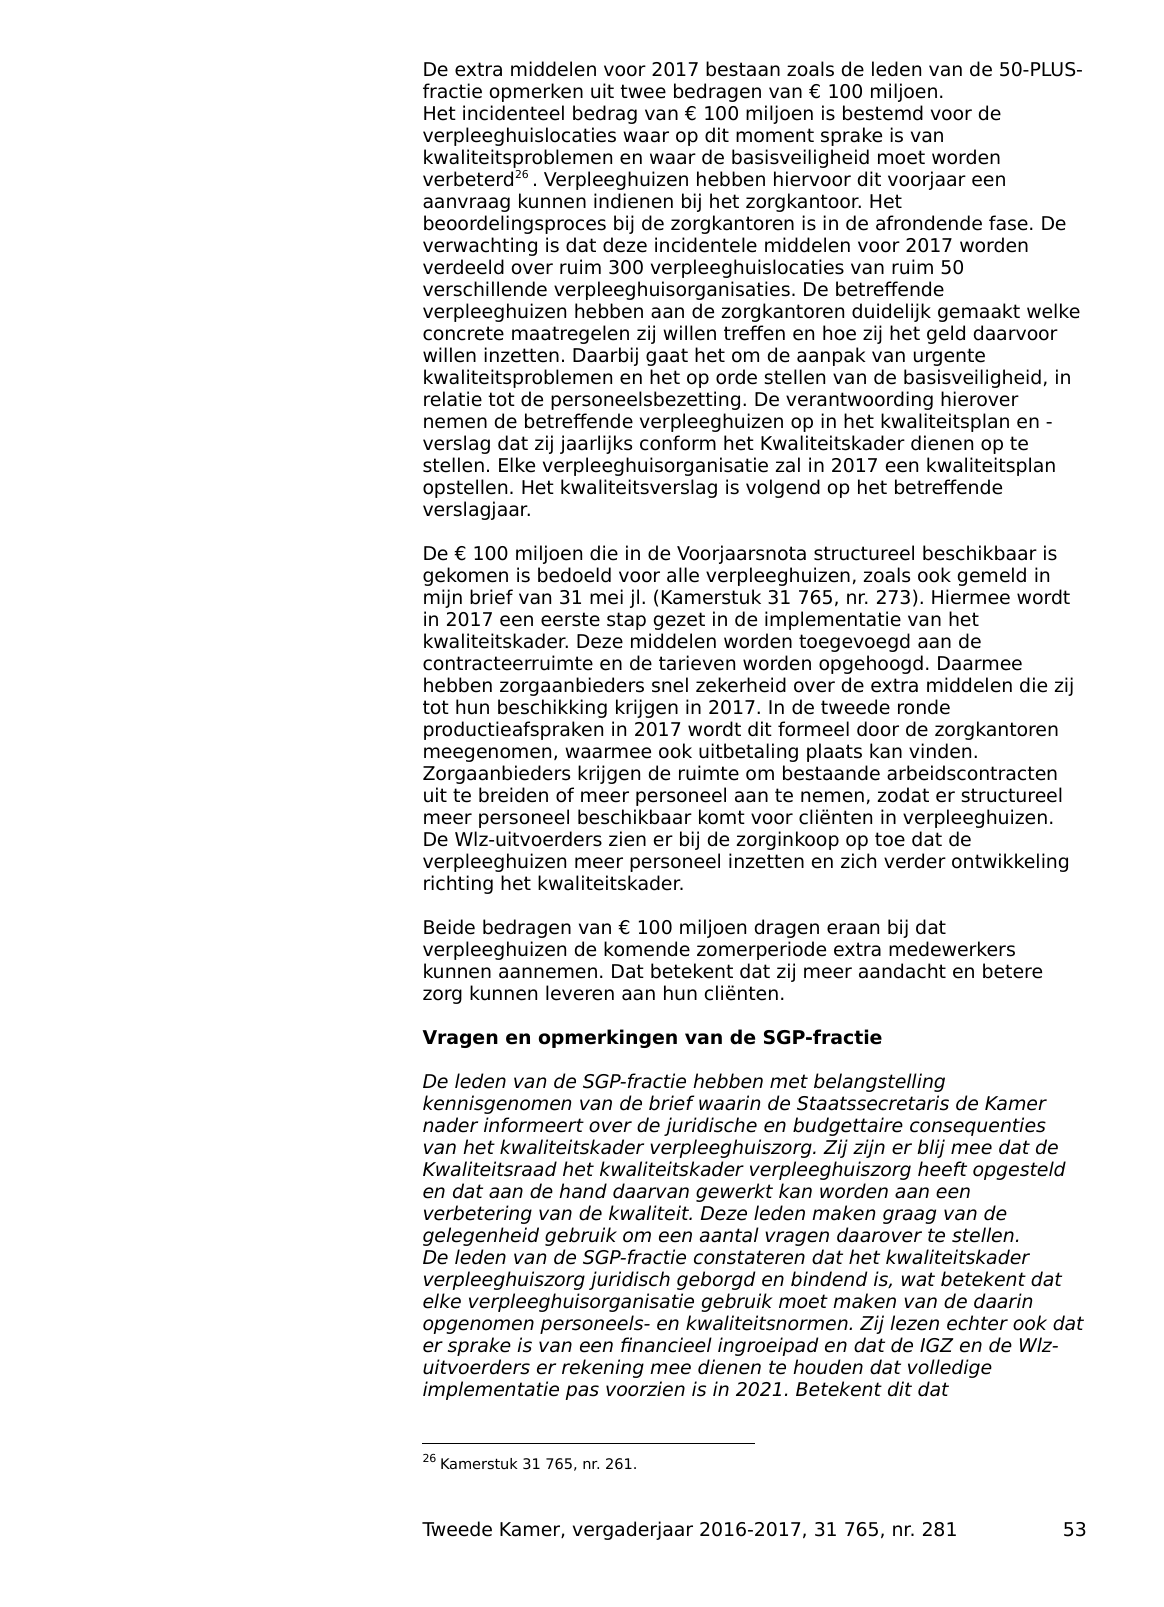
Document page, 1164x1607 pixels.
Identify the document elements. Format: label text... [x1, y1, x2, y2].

text Beide bedragen van € 100 miljoen dragen eraan bij dat verpleeghuizen de komende zomerperiode extra medewerkers kunnen aannemen. Dat betekent dat zij meer aandacht en betere zorg kunnen leveren aan hun cliënten. [422, 917, 1087, 1004]
text De leden van de SGP-fractie hebben met belangstelling kennisgenomen van de brief waarin de Staatssecretaris de Kamer nader informeert over de juridische en budgettaire consequenties van het kwaliteitskader verpleeghuiszorg. Zij zijn er blij mee dat de Kwaliteitsraad het kwaliteitskader verpleeghuiszorg heeft opgesteld en dat aan de hand daarvan gewerkt kan worden aan een verbetering van de kwaliteit. Deze leden maken graag van de gelegenheid gebruik om een aantal vragen daarover te stellen. [422, 1071, 1087, 1247]
text Het incidenteel bedrag van € 100 miljoen is bestemd voor de verpleeghuislocaties waar op dit moment sprake is van kwaliteitsproblemen en waar de basisveiligheid moet worden verbeterd. Verpleeghuizen hebben hiervoor dit voorjaar een aanvraag kunnen indienen bij het zorgkantoor. Het beoordelingsproces bij de zorgkantoren is in de afrondende fase. De verwachting is dat deze incidentele middelen voor 2017 worden verdeeld over ruim 300 verpleeghuislocaties van ruim 50 verschillende verpleeghuisorganisaties. De betreffende verpleeghuizen hebben aan de zorgkantoren duidelijk gemaakt welke concrete maatregelen zij willen treffen en hoe zij het geld daarvoor willen inzetten. Daarbij gaat het om de aanpak van urgente kwaliteitsproblemen en het op orde stellen van de basisveiligheid, in relatie tot de personeelsbezetting. De verantwoording hierover nemen de betreffende verpleeghuizen op in het kwaliteitsplan en -verslag dat zij jaarlijks conform het Kwaliteitskader dienen op te stellen. Elke verpleeghuisorganisatie zal in 2017 een kwaliteitsplan opstellen. Het kwaliteitsverslag is volgend op het betreffende verslagjaar. [422, 103, 1087, 521]
text De leden van de SGP-fractie constateren dat het kwaliteitskader verpleeghuiszorg juridisch geborgd en bindend is, wat betekent dat elke verpleeghuisorganisatie gebruik moet maken van de daarin opgenomen personeels- en kwaliteitsnormen. Zij lezen echter ook dat er sprake is van een financieel ingroeipad en dat de IGZ en de Wlz-uitvoerders er rekening mee dienen te houden dat volledige implementatie pas voorzien is in 2021. Betekent dit dat [422, 1247, 1087, 1401]
subtitle Vragen en opmerkingen van de SGP-fractie [422, 1027, 1087, 1049]
text Kamerstuk 31 765, nr. 261. [422, 1452, 1087, 1474]
text De extra middelen voor 2017 bestaan zoals de leden van de 50-PLUS-fractie opmerken uit twee bedragen van € 100 miljoen. [422, 59, 1087, 103]
text De € 100 miljoen die in de Voorjaarsnota structureel beschikbaar is gekomen is bedoeld voor alle verpleeghuizen, zoals ook gemeld in mijn brief van 31 mei jl. (Kamerstuk 31 765, nr. 273). Hiermee wordt in 2017 een eerste stap gezet in de implementatie van het kwaliteitskader. Deze middelen worden toegevoegd aan de contracteerruimte en de tarieven worden opgehoogd. Daarmee hebben zorgaanbieders snel zekerheid over de extra middelen die zij tot hun beschikking krijgen in 2017. In de tweede ronde productieafspraken in 2017 wordt dit formeel door de zorgkantoren meegenomen, waarmee ook uitbetaling plaats kan vinden. Zorgaanbieders krijgen de ruimte om bestaande arbeidscontracten uit te breiden of meer personeel aan te nemen, zodat er structureel meer personeel beschikbaar komt voor cliënten in verpleeghuizen. De Wlz-uitvoerders zien er bij de zorginkoop op toe dat de verpleeghuizen meer personeel inzetten en zich verder ontwikkeling richting het kwaliteitskader. [422, 543, 1087, 894]
